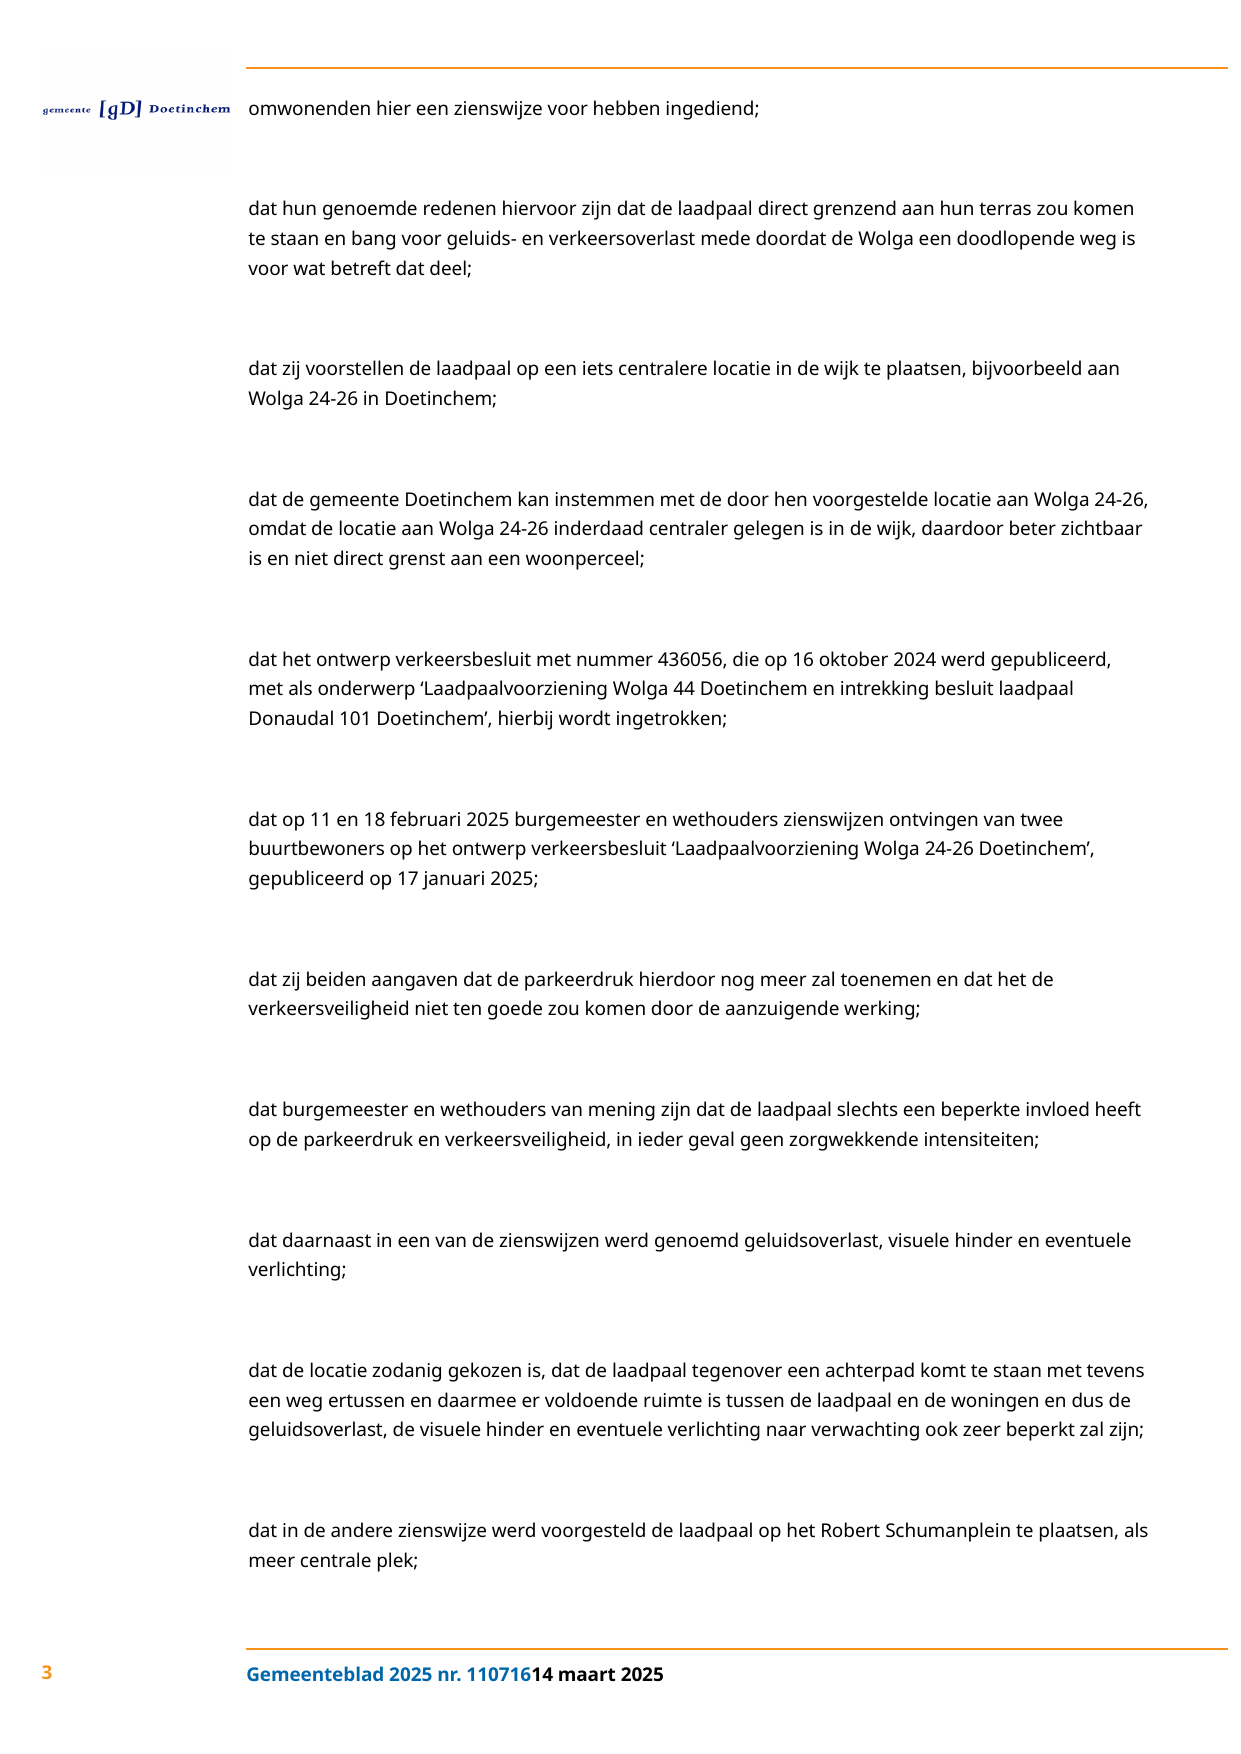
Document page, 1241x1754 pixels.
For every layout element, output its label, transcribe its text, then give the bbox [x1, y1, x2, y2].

text dat zij voorstellen de laadpaal op een iets centralere locatie in de wijk te plaatsen, bijvoorbeeld aan Wolga 24-26 in Doetinchem; [248, 356, 1152, 411]
text dat in de andere zienswijze werd voorgesteld de laadpaal op het Robert Schumanplein te plaatsen, als meer centrale plek; [248, 1517, 1152, 1573]
text dat het ontwerp verkeersbesluit met nummer 436056, die op 16 oktober 2024 werd gepubliceerd, met als onderwerp ‘Laadpaalvoorziening Wolga 44 Doetinchem en intrekking besluit laadpaal Donaudal 101 Doetinchem’, hierbij wordt ingetrokken; [248, 646, 1152, 731]
text dat zij beiden aangaven dat de parkeerdruk hierdoor nog meer zal toenemen en dat het de verkeersveiligheid niet ten goede zou komen door de aanzuigende werking; [248, 966, 1152, 1021]
text omwonenden hier een zienswijze voor hebben ingediend; [248, 95, 1152, 121]
text dat daarnaast in een van de zienswijzen werd genoemd geluidsoverlast, visuele hinder en eventuele verlichting; [248, 1227, 1152, 1282]
picture [41, 47, 231, 172]
text dat de gemeente Doetinchem kan instemmen met de door hen voorgestelde locatie aan Wolga 24-26, omdat de locatie aan Wolga 24-26 inderdaad centraler gelegen is in de wijk, daardoor beter zichtbaar is en niet direct grenst aan een woonperceel; [248, 486, 1152, 571]
text dat op 11 en 18 februari 2025 burgemeester en wethouders zienswijzen ontvingen van twee buurtbewoners op het ontwerp verkeersbesluit ‘Laadpaalvoorziening Wolga 24-26 Doetinchem’, gepubliceerd op 17 januari 2025; [248, 806, 1152, 891]
text dat de locatie zodanig gekozen is, dat de laadpaal tegenover een achterpad komt te staan met tevens een weg ertussen en daarmee er voldoende ruimte is tussen de laadpaal en de woningen en dus de geluidsoverlast, de visuele hinder en eventuele verlichting naar verwachting ook zeer beperkt zal zijn; [248, 1357, 1152, 1442]
text dat burgemeester en wethouders van mening zijn dat de laadpaal slechts een beperkte invloed heeft op de parkeerdruk en verkeersveiligheid, in ieder geval geen zorgwekkende intensiteiten; [248, 1096, 1152, 1152]
text dat hun genoemde redenen hiervoor zijn dat de laadpaal direct grenzend aan hun terras zou komen te staan en bang voor geluids- en verkeersoverlast mede doordat de Wolga een doodlopende weg is voor wat betreft dat deel; [248, 196, 1152, 281]
